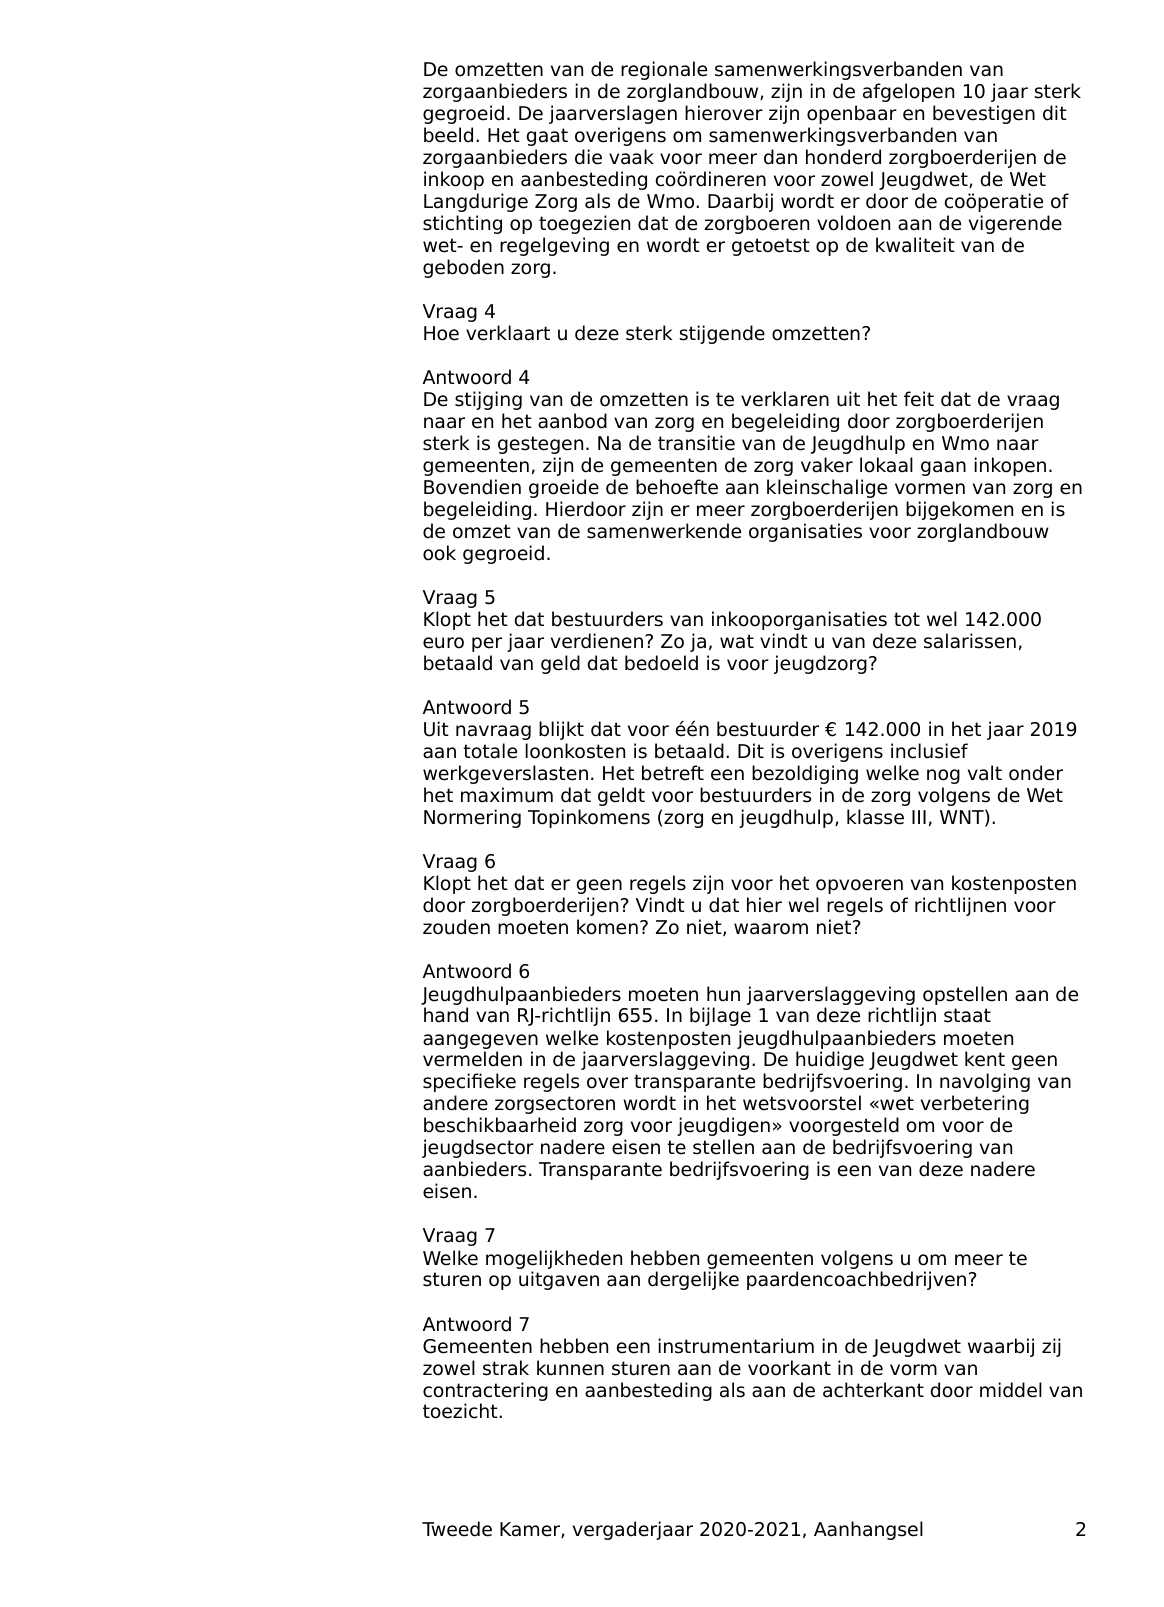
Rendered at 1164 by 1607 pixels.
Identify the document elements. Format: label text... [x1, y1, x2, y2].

text De omzetten van de regionale samenwerkingsverbanden van zorgaanbieders in de zorglandbouw, zijn in de afgelopen 10 jaar sterk gegroeid. De jaarverslagen hierover zijn openbaar en bevestigen dit beeld. Het gaat overigens om samenwerkingsverbanden van zorgaanbieders die vaak voor meer dan honderd zorgboerderijen de inkoop en aanbesteding coördineren voor zowel Jeugdwet, de Wet Langdurige Zorg als de Wmo. Daarbij wordt er door de coöperatie of stichting op toegezien dat de zorgboeren voldoen aan de vigerende wet- en regelgeving en wordt er getoetst op de kwaliteit van de geboden zorg. [422, 59, 1087, 279]
text Antwoord 4 [422, 367, 1087, 389]
text Antwoord 5 [422, 697, 1087, 719]
text Antwoord 6 [422, 961, 1087, 983]
text Hoe verklaart u deze sterk stijgende omzetten? [422, 323, 1087, 345]
text Uit navraag blijkt dat voor één bestuurder € 142.000 in het jaar 2019 aan totale loonkosten is betaald. Dit is overigens inclusief werkgeverslasten. Het betreft een bezoldiging welke nog valt onder het maximum dat geldt voor bestuurders in de zorg volgens de Wet Normering Topinkomens (zorg en jeugdhulp, klasse III, WNT). [422, 719, 1087, 829]
text Vraag 6 [422, 851, 1087, 873]
text De stijging van de omzetten is te verklaren uit het feit dat de vraag naar en het aanbod van zorg en begeleiding door zorgboerderijen sterk is gestegen. Na de transitie van de Jeugdhulp en Wmo naar gemeenten, zijn de gemeenten de zorg vaker lokaal gaan inkopen. Bovendien groeide de behoefte aan kleinschalige vormen van zorg en begeleiding. Hierdoor zijn er meer zorgboerderijen bijgekomen en is de omzet van de samenwerkende organisaties voor zorglandbouw ook gegroeid. [422, 389, 1087, 565]
text Klopt het dat bestuurders van inkooporganisaties tot wel 142.000 euro per jaar verdienen? Zo ja, wat vindt u van deze salarissen, betaald van geld dat bedoeld is voor jeugdzorg? [422, 609, 1087, 675]
text Welke mogelijkheden hebben gemeenten volgens u om meer te sturen op uitgaven aan dergelijke paardencoachbedrijven? [422, 1247, 1087, 1291]
text Vraag 5 [422, 587, 1087, 609]
text Gemeenten hebben een instrumentarium in de Jeugdwet waarbij zij zowel strak kunnen sturen aan de voorkant in de vorm van contractering en aanbesteding als aan de achterkant door middel van toezicht. [422, 1336, 1087, 1423]
text Antwoord 7 [422, 1313, 1087, 1336]
text Klopt het dat er geen regels zijn voor het opvoeren van kostenposten door zorgboerderijen? Vindt u dat hier wel regels of richtlijnen voor zouden moeten komen? Zo niet, waarom niet? [422, 873, 1087, 939]
text Vraag 7 [422, 1225, 1087, 1247]
text Vraag 4 [422, 301, 1087, 323]
text Jeugdhulpaanbieders moeten hun jaarverslaggeving opstellen aan de hand van RJ-richtlijn 655. In bijlage 1 van deze richtlijn staat aangegeven welke kostenposten jeugdhulpaanbieders moeten vermelden in de jaarverslaggeving. De huidige Jeugdwet kent geen specifieke regels over transparante bedrijfsvoering. In navolging van andere zorgsectoren wordt in het wetsvoorstel «wet verbetering beschikbaarheid zorg voor jeugdigen» voorgesteld om voor de jeugdsector nadere eisen te stellen aan de bedrijfsvoering van aanbieders. Transparante bedrijfsvoering is een van deze nadere eisen. [422, 983, 1087, 1203]
